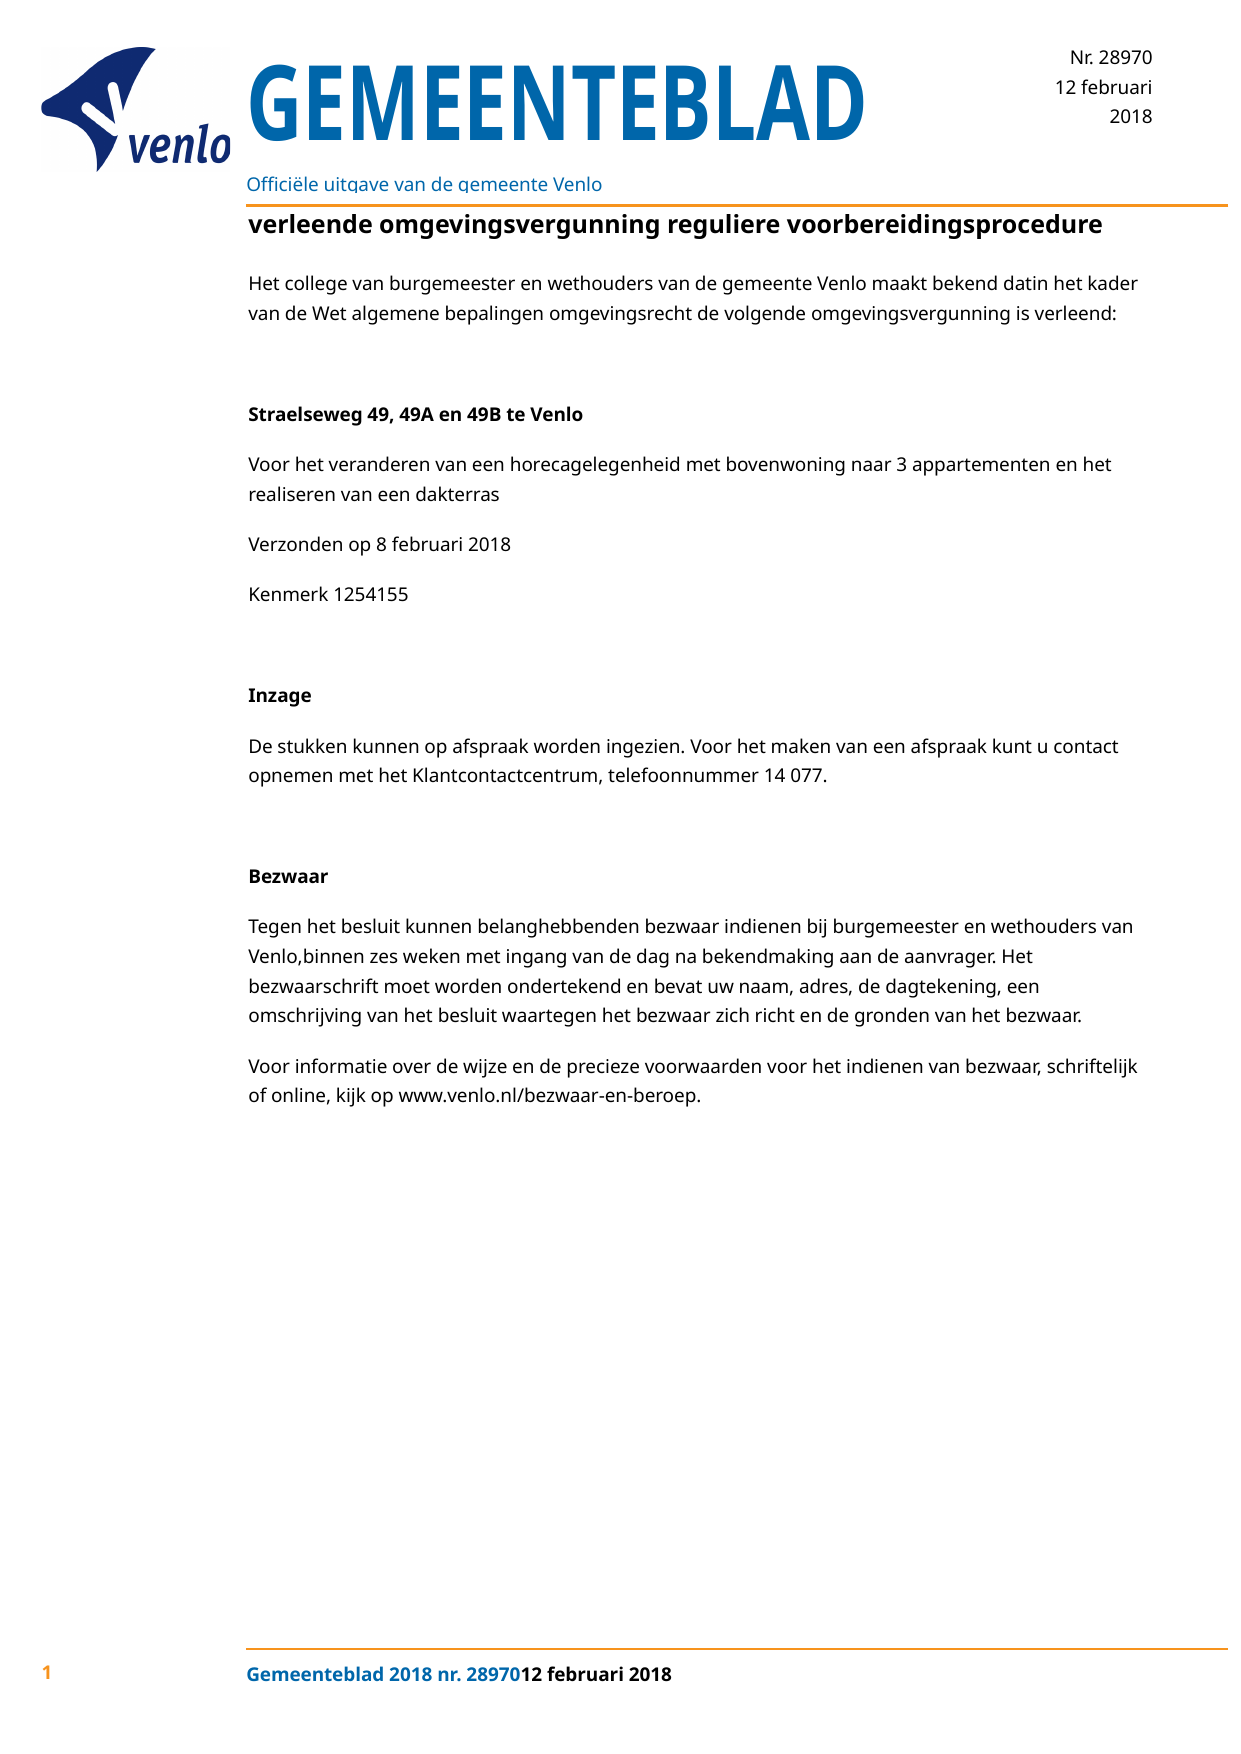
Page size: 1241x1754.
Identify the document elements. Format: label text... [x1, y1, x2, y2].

text Voor informatie over de wijze en de precieze voorwaarden voor het indienen van bezwaar, schriftelijk of online, kijk op www.venlo.nl/bezwaar-en-beroep. [248, 1053, 1152, 1108]
text Voor het veranderen van een horecagelegenheid met bovenwoning naar 3 appartementen en het realiseren van een dakterras [248, 451, 1152, 506]
text Verzonden op 8 februari 2018 [248, 531, 1152, 557]
text Tegen het besluit kunnen belanghebbenden bezwaar indienen bij burgemeester en wethouders van Venlo,binnen zes weken met ingang van de dag na bekendmaking aan de aanvrager. Het bezwaarschrift moet worden ondertekend en bevat uw naam, adres, de dagtekening, een omschrijving van het besluit waartegen het bezwaar zich richt en de gronden van het bezwaar. [248, 914, 1152, 1028]
picture [41, 47, 231, 172]
text Bezwaar [248, 863, 1152, 889]
text De stukken kunnen op afspraak worden ingezien. Voor het maken van een afspraak kunt u contact opnemen met het Klantcontactcentrum, telefoonnummer 14 077. [248, 733, 1152, 788]
text Inzage [248, 682, 1152, 708]
text Het college van burgemeester en wethouders van de gemeente Venlo maakt bekend datin het kader van de Wet algemene bepalingen omgevingsrecht de volgende omgevingsvergunning is verleend: [248, 270, 1152, 326]
text Kenmerk 1254155 [248, 582, 1152, 607]
text Straelseweg 49, 49A en 49B te Venlo [248, 401, 1152, 426]
text verleende omgevingsvergunning reguliere voorbereidingsprocedure [248, 207, 1152, 241]
